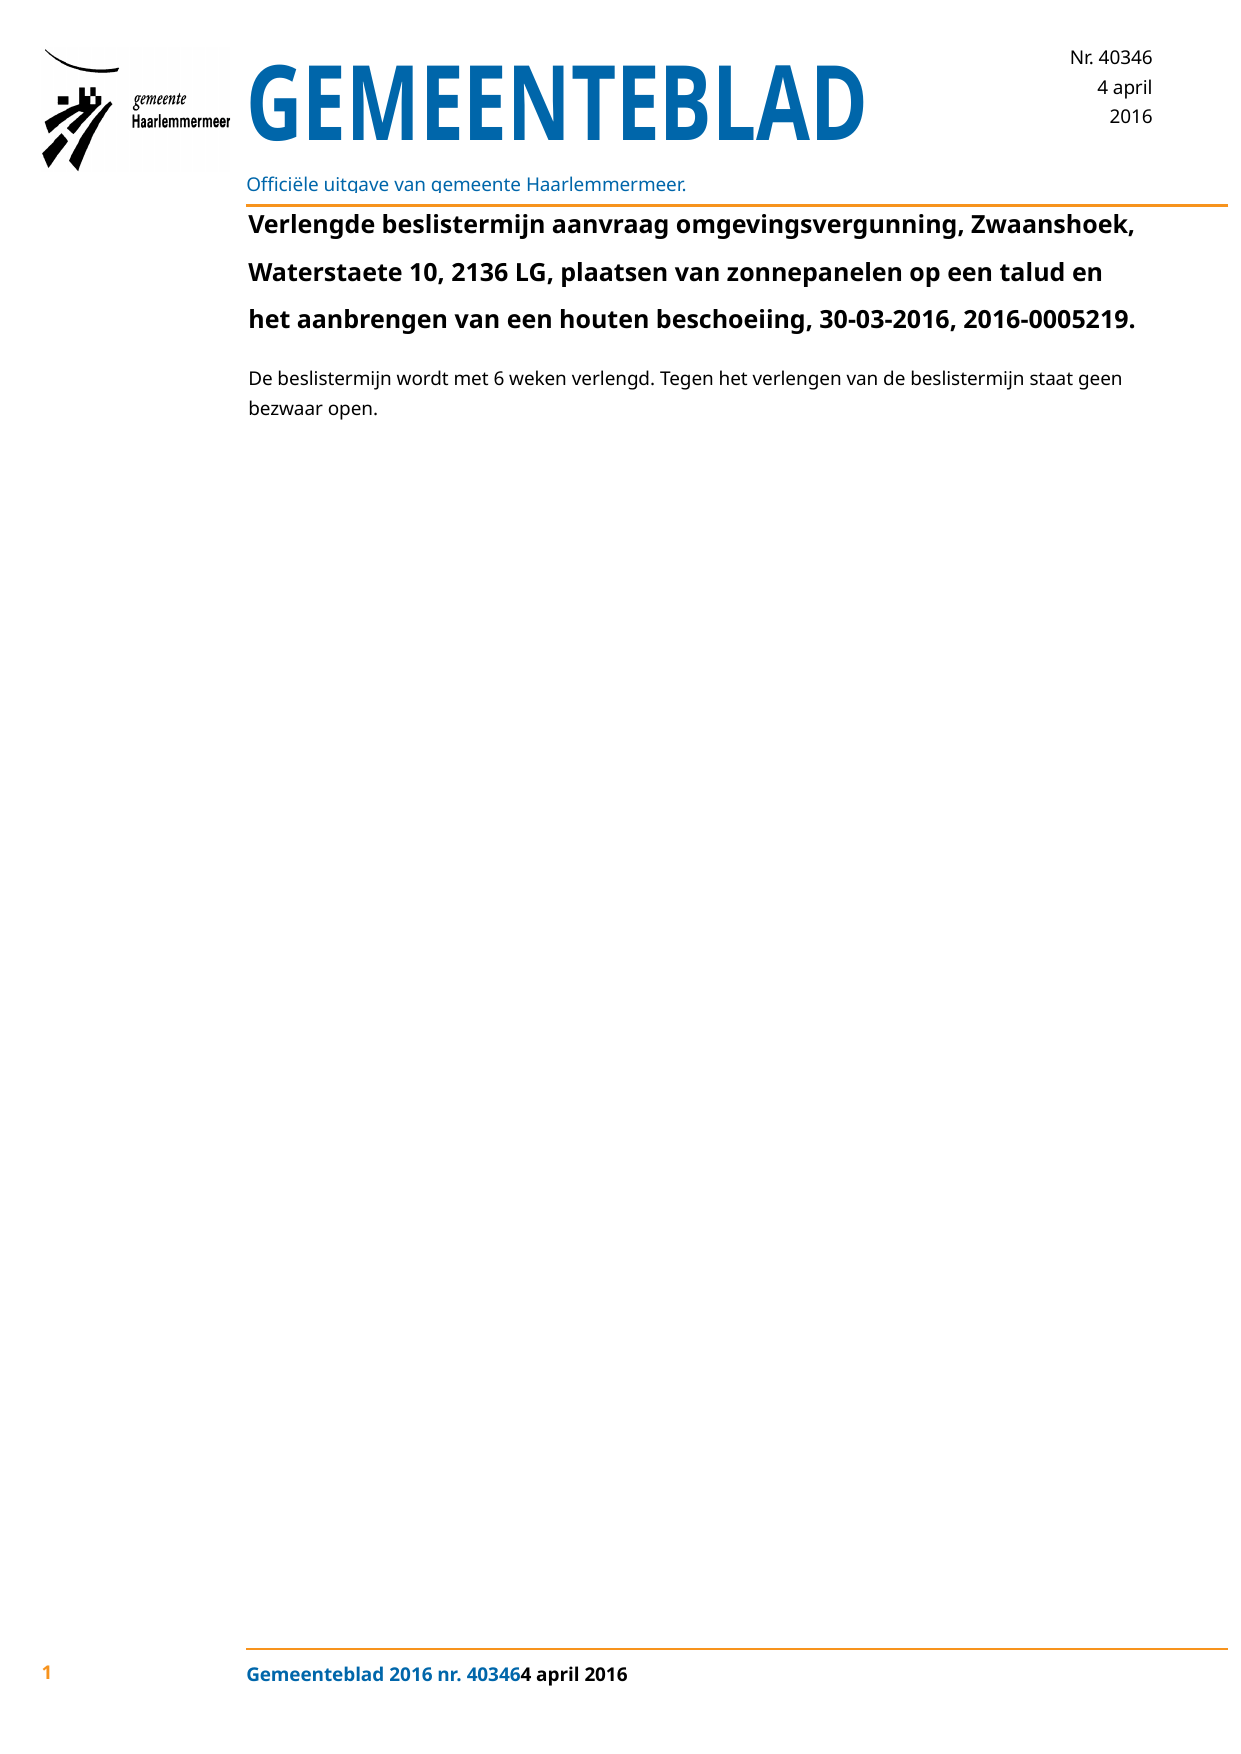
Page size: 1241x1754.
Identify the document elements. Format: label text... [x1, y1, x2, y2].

text Verlengde beslistermijn aanvraag omgevingsvergunning, Zwaanshoek, Waterstaete 10, 2136 LG, plaatsen van zonnepanelen op een talud en het aanbrengen van een houten beschoeiing, 30-03-2016, 2016-0005219. [248, 207, 1152, 336]
text De beslistermijn wordt met 6 weken verlengd. Tegen het verlengen van de beslistermijn staat geen bezwaar open. [248, 366, 1152, 421]
picture [41, 47, 231, 172]
